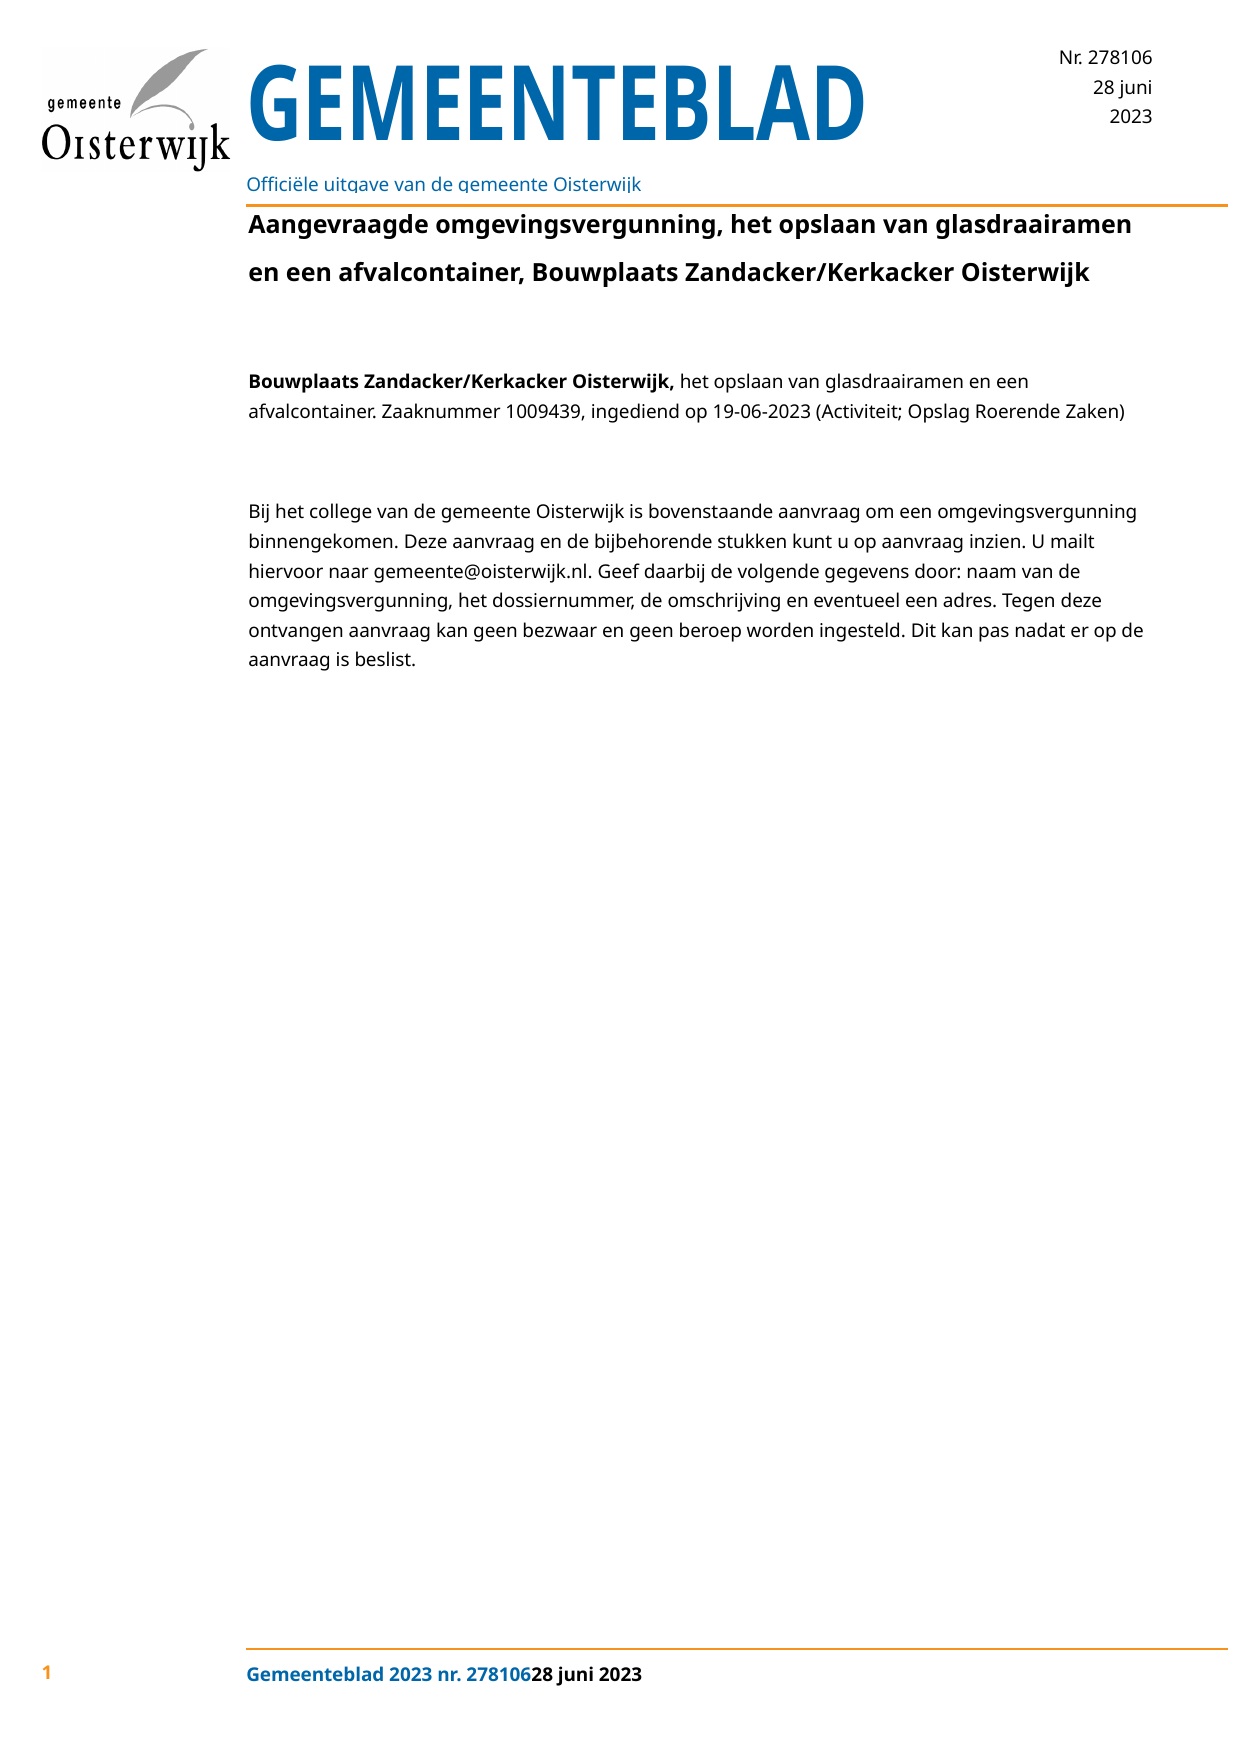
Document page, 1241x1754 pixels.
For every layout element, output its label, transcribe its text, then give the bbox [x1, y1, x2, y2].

text Bij het college van de gemeente Oisterwijk is bovenstaande aanvraag om een omgevingsvergunning binnengekomen. Deze aanvraag en de bijbehorende stukken kunt u op aanvraag inzien. U mailt hiervoor naar gemeente@oisterwijk.nl. Geef daarbij de volgende gegevens door: naam van de omgevingsvergunning, het dossiernummer, de omschrijving en eventueel een adres. Tegen deze ontvangen aanvraag kan geen bezwaar en geen beroep worden ingesteld. Dit kan pas nadat er op de aanvraag is beslist. [248, 499, 1152, 672]
picture [41, 47, 231, 172]
text Bouwplaats Zandacker/Kerkacker Oisterwijk, het opslaan van glasdraairamen en een afvalcontainer. Zaaknummer 1009439, ingediend op 19-06-2023 (Activiteit; Opslag Roerende Zaken) [248, 368, 1152, 424]
text Aangevraagde omgevingsvergunning, het opslaan van glasdraairamen en een afvalcontainer, Bouwplaats Zandacker/Kerkacker Oisterwijk [248, 207, 1152, 288]
